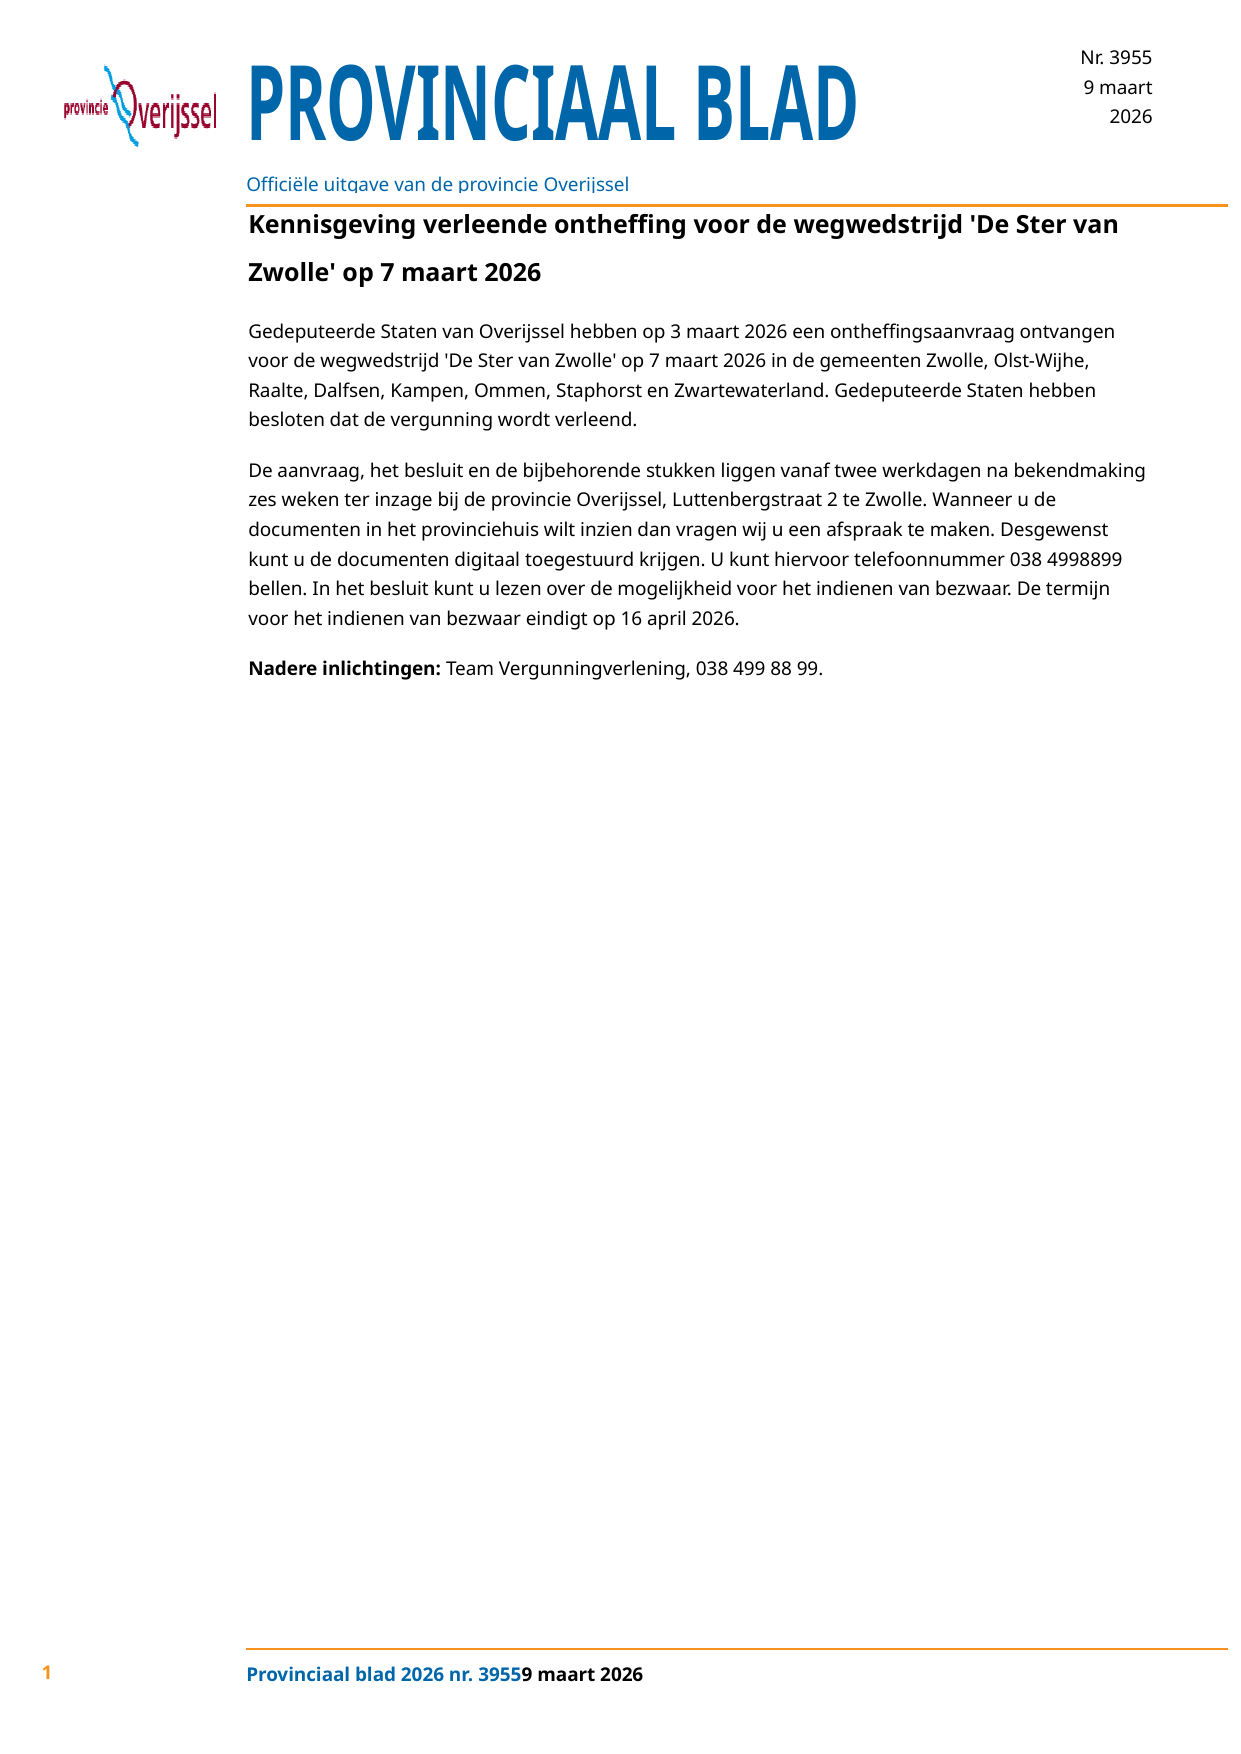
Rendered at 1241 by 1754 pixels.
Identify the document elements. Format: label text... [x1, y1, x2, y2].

picture [41, 47, 231, 172]
text Kennisgeving verleende ontheffing voor de wegwedstrijd 'De Ster van Zwolle' op 7 maart 2026 [248, 207, 1152, 288]
text Gedeputeerde Staten van Overijssel hebben op 3 maart 2026 een ontheffingsaanvraag ontvangen voor de wegwedstrijd 'De Ster van Zwolle' op 7 maart 2026 in de gemeenten Zwolle, Olst-Wijhe, Raalte, Dalfsen, Kampen, Ommen, Staphorst en Zwartewaterland. Gedeputeerde Staten hebben besloten dat de vergunning wordt verleend. [248, 318, 1152, 432]
text Nadere inlichtingen: Team Vergunningverlening, 038 499 88 99. [248, 655, 1152, 681]
text De aanvraag, het besluit en de bijbehorende stukken liggen vanaf twee werkdagen na bekendmaking zes weken ter inzage bij de provincie Overijssel, Luttenbergstraat 2 te Zwolle. Wanneer u de documenten in het provinciehuis wilt inzien dan vragen wij u een afspraak te maken. Desgewenst kunt u de documenten digitaal toegestuurd krijgen. U kunt hiervoor telefoonnummer 038 4998899 bellen. In het besluit kunt u lezen over de mogelijkheid voor het indienen van bezwaar. De termijn voor het indienen van bezwaar eindigt op 16 april 2026. [248, 457, 1152, 631]
